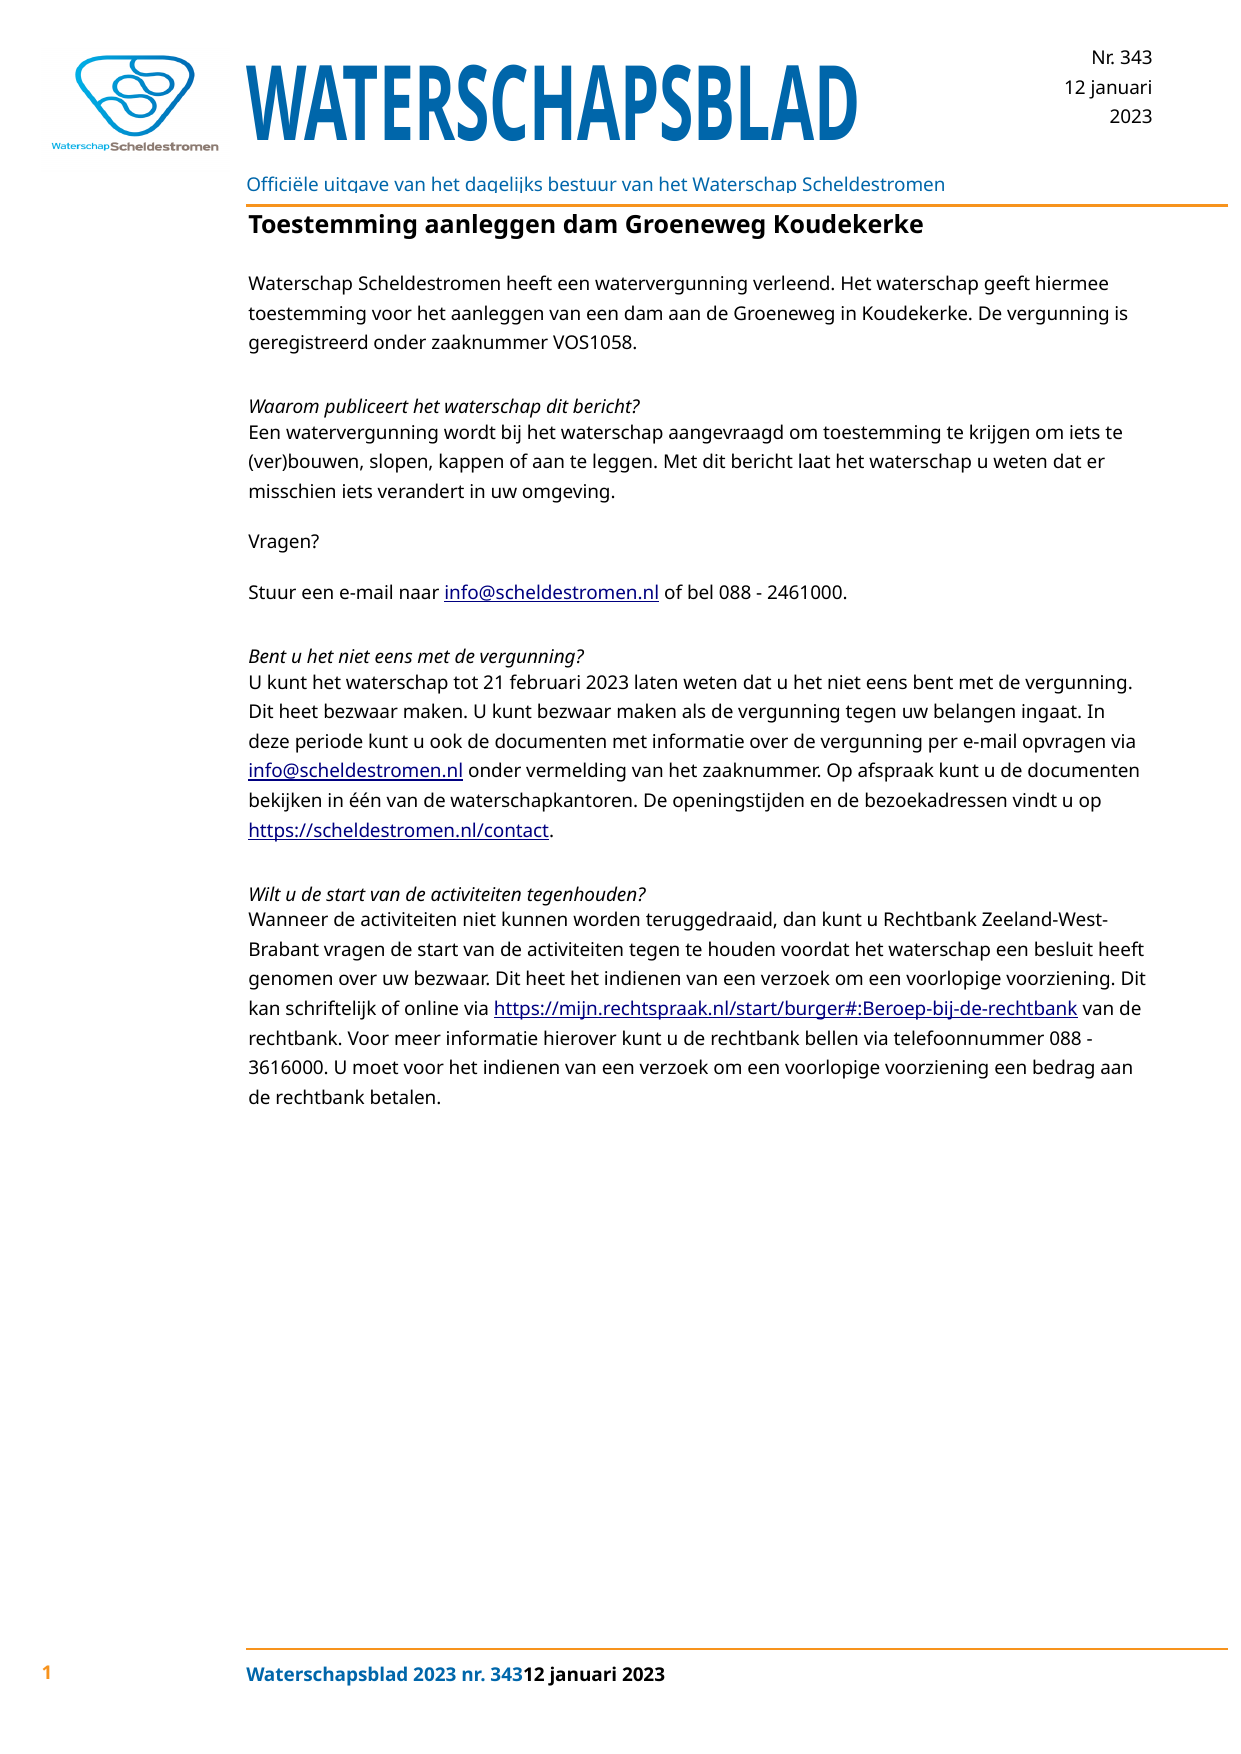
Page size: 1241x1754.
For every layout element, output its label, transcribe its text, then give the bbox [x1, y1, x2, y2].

text U kunt het waterschap tot 21 februari 2023 laten weten dat u het niet eens bent met de vergunning. Dit heet bezwaar maken. U kunt bezwaar maken als de vergunning tegen uw belangen ingaat. In deze periode kunt u ook de documenten met informatie over de vergunning per e-mail opvragen via info@scheldestromen.nl onder vermelding van het zaaknummer. Op afspraak kunt u de documenten bekijken in één van de waterschapkantoren. De openingstijden en de bezoekadressen vindt u op https://scheldestromen.nl/contact. [248, 669, 1152, 842]
text Waarom publiceert het waterschap dit bericht? [248, 393, 1152, 419]
text Wanneer de activiteiten niet kunnen worden teruggedraaid, dan kunt u Rechtbank Zeeland-West-Brabant vragen de start van de activiteiten tegen te houden voordat het waterschap een besluit heeft genomen over uw bezwaar. Dit heet het indienen van een verzoek om een voorlopige voorziening. Dit kan schriftelijk of online via https://mijn.rechtspraak.nl/start/burger#:Beroep-bij-de-rechtbank van de rechtbank. Voor meer informatie hierover kunt u de rechtbank bellen via telefoonnummer 088 - 3616000. U moet voor het indienen van een verzoek om een voorlopige voorziening een bedrag aan de rechtbank betalen. [248, 906, 1152, 1110]
picture [41, 47, 231, 172]
text Stuur een e-mail naar info@scheldestromen.nl of bel 088 - 2461000. [248, 579, 1152, 605]
text Vragen? [248, 529, 1152, 554]
text Een watervergunning wordt bij het waterschap aangevraagd om toestemming te krijgen om iets te (ver)bouwen, slopen, kappen of aan te leggen. Met dit bericht laat het waterschap u weten dat er misschien iets verandert in uw omgeving. [248, 419, 1152, 504]
text Waterschap Scheldestromen heeft een watervergunning verleend. Het waterschap geeft hiermee toestemming voor het aanleggen van een dam aan de Groeneweg in Koudekerke. De vergunning is geregistreerd onder zaaknummer VOS1058. [248, 270, 1152, 355]
text Bent u het niet eens met de vergunning? [248, 643, 1152, 669]
text Wilt u de start van de activiteiten tegenhouden? [248, 881, 1152, 906]
text Toestemming aanleggen dam Groeneweg Koudekerke [248, 207, 1152, 241]
